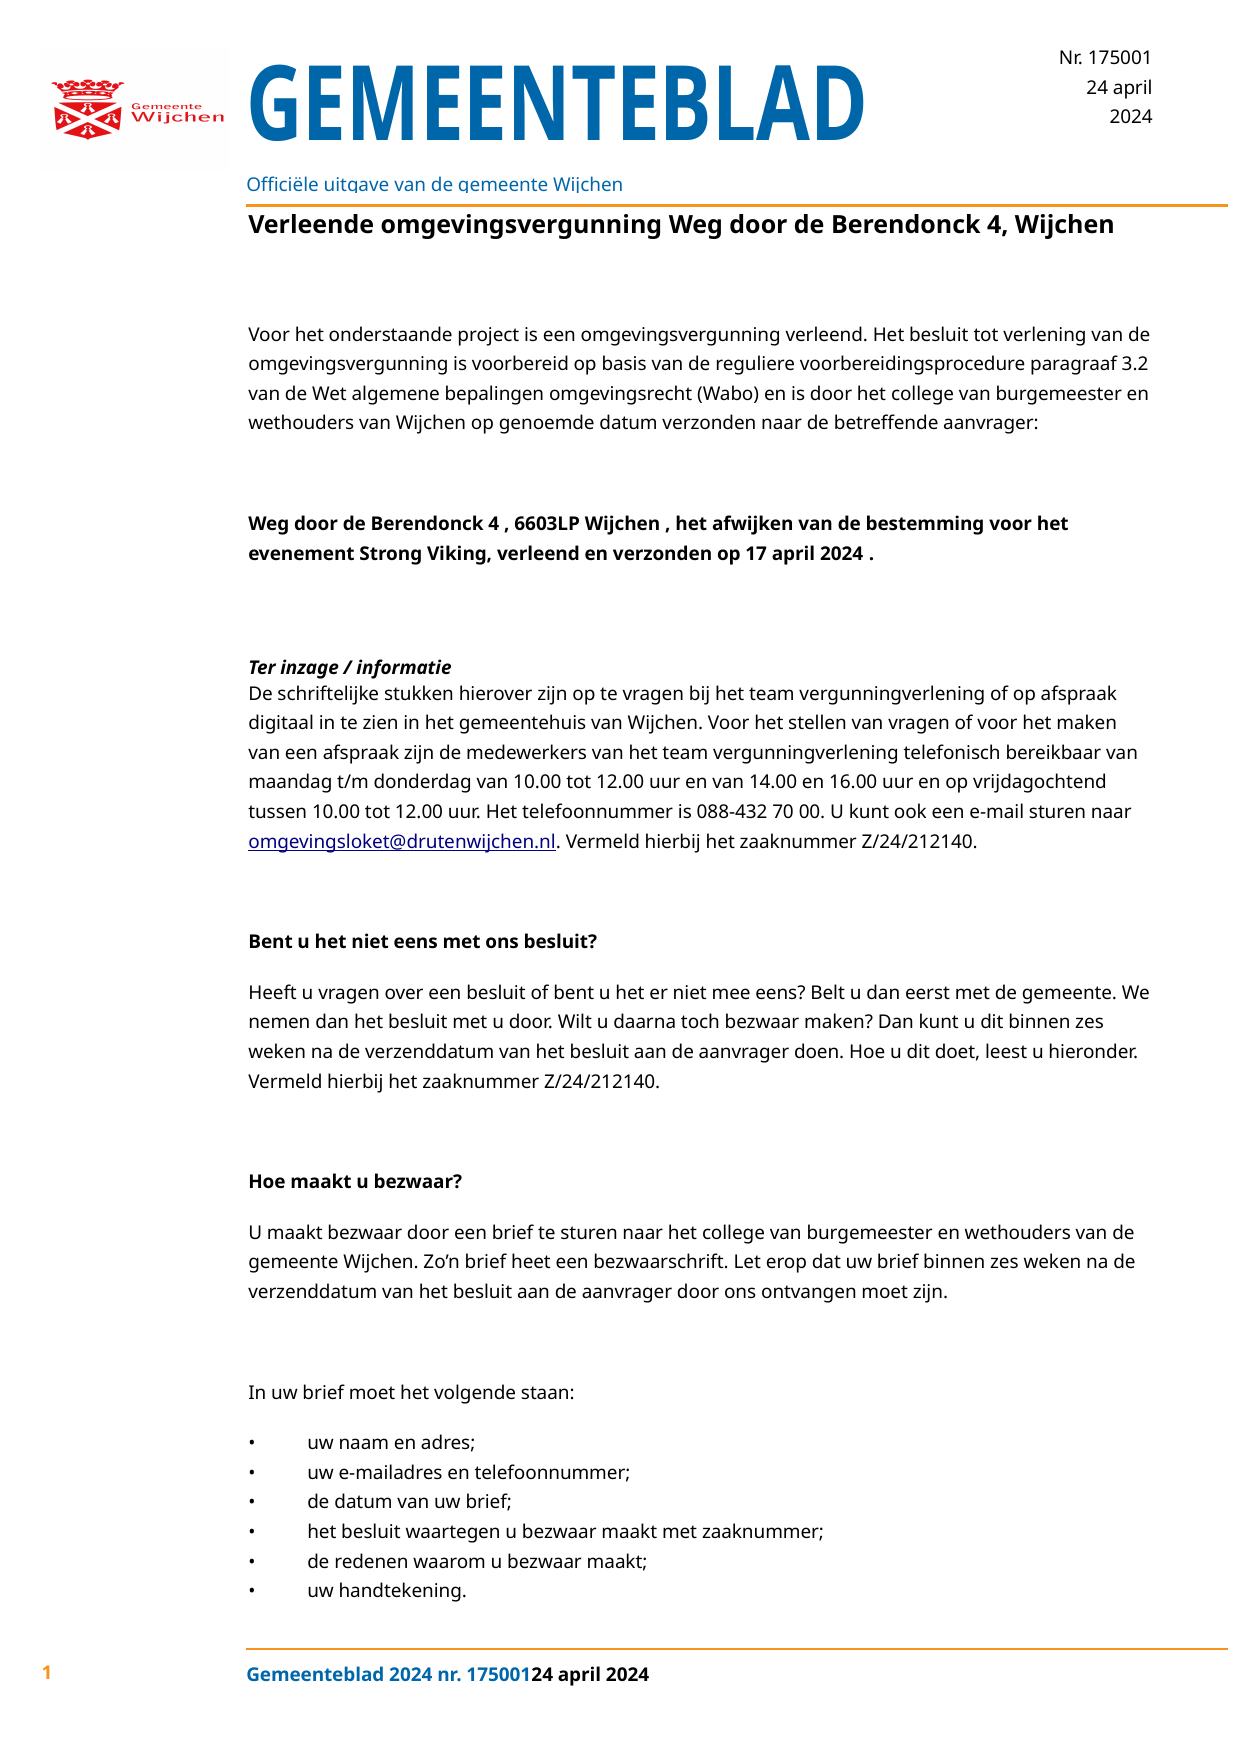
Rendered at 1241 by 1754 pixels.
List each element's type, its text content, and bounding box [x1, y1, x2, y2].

text Heeft u vragen over een besluit of bent u het er niet mee eens? Belt u dan eerst met de gemeente. We nemen dan het besluit met u door. Wilt u daarna toch bezwaar maken? Dan kunt u dit binnen zes weken na de verzenddatum van het besluit aan de aanvrager doen. Hoe u dit doet, leest u hieronder. Vermeld hierbij het zaaknummer Z/24/212140. [248, 979, 1152, 1094]
list uw e-mailadres en telefoonnummer; [248, 1459, 1152, 1485]
text Verleende omgevingsvergunning Weg door de Berendonck 4, Wijchen [248, 207, 1152, 241]
text U maakt bezwaar door een brief te sturen naar het college van burgemeester en wethouders van de gemeente Wijchen. Zo’n brief heet een bezwaarschrift. Let erop dat uw brief binnen zes weken na de verzenddatum van het besluit aan de aanvrager door ons ontvangen moet zijn. [248, 1219, 1152, 1304]
list uw naam en adres; [248, 1429, 1152, 1455]
text Hoe maakt u bezwaar? [248, 1169, 1152, 1194]
list het besluit waartegen u bezwaar maakt met zaaknummer; [248, 1518, 1152, 1544]
picture [41, 47, 231, 172]
text De schriftelijke stukken hierover zijn op te vragen bij het team vergunningverlening of op afspraak digitaal in te zien in het gemeentehuis van Wijchen. Voor het stellen van vragen of voor het maken van een afspraak zijn de medewerkers van het team vergunningverlening telefonisch bereikbaar van maandag t/m donderdag van 10.00 tot 12.00 uur en van 14.00 en 16.00 uur en op vrijdagochtend tussen 10.00 tot 12.00 uur. Het telefoonnummer is 088-432 70 00. U kunt ook een e-mail sturen naar omgevingsloket@drutenwijchen.nl. Vermeld hierbij het zaaknummer Z/24/212140. [248, 680, 1152, 854]
list de redenen waarom u bezwaar maakt; [248, 1548, 1152, 1574]
list uw handtekening. [248, 1577, 1152, 1603]
text Weg door de Berendonck 4 , 6603LP Wijchen , het afwijken van de bestemming voor het evenement Strong Viking, verleend en verzonden op 17 april 2024 . [248, 510, 1152, 566]
list de datum van uw brief; [248, 1489, 1152, 1514]
text Bent u het niet eens met ons besluit? [248, 929, 1152, 954]
text Voor het onderstaande project is een omgevingsvergunning verleend. Het besluit tot verlening van de omgevingsvergunning is voorbereid op basis van de reguliere voorbereidingsprocedure paragraaf 3.2 van de Wet algemene bepalingen omgevingsrecht (Wabo) en is door het college van burgemeester en wethouders van Wijchen op genoemde datum verzonden naar de betreffende aanvrager: [248, 321, 1152, 435]
text In uw brief moet het volgende staan: [248, 1379, 1152, 1405]
text Ter inzage / informatie [248, 654, 1152, 680]
